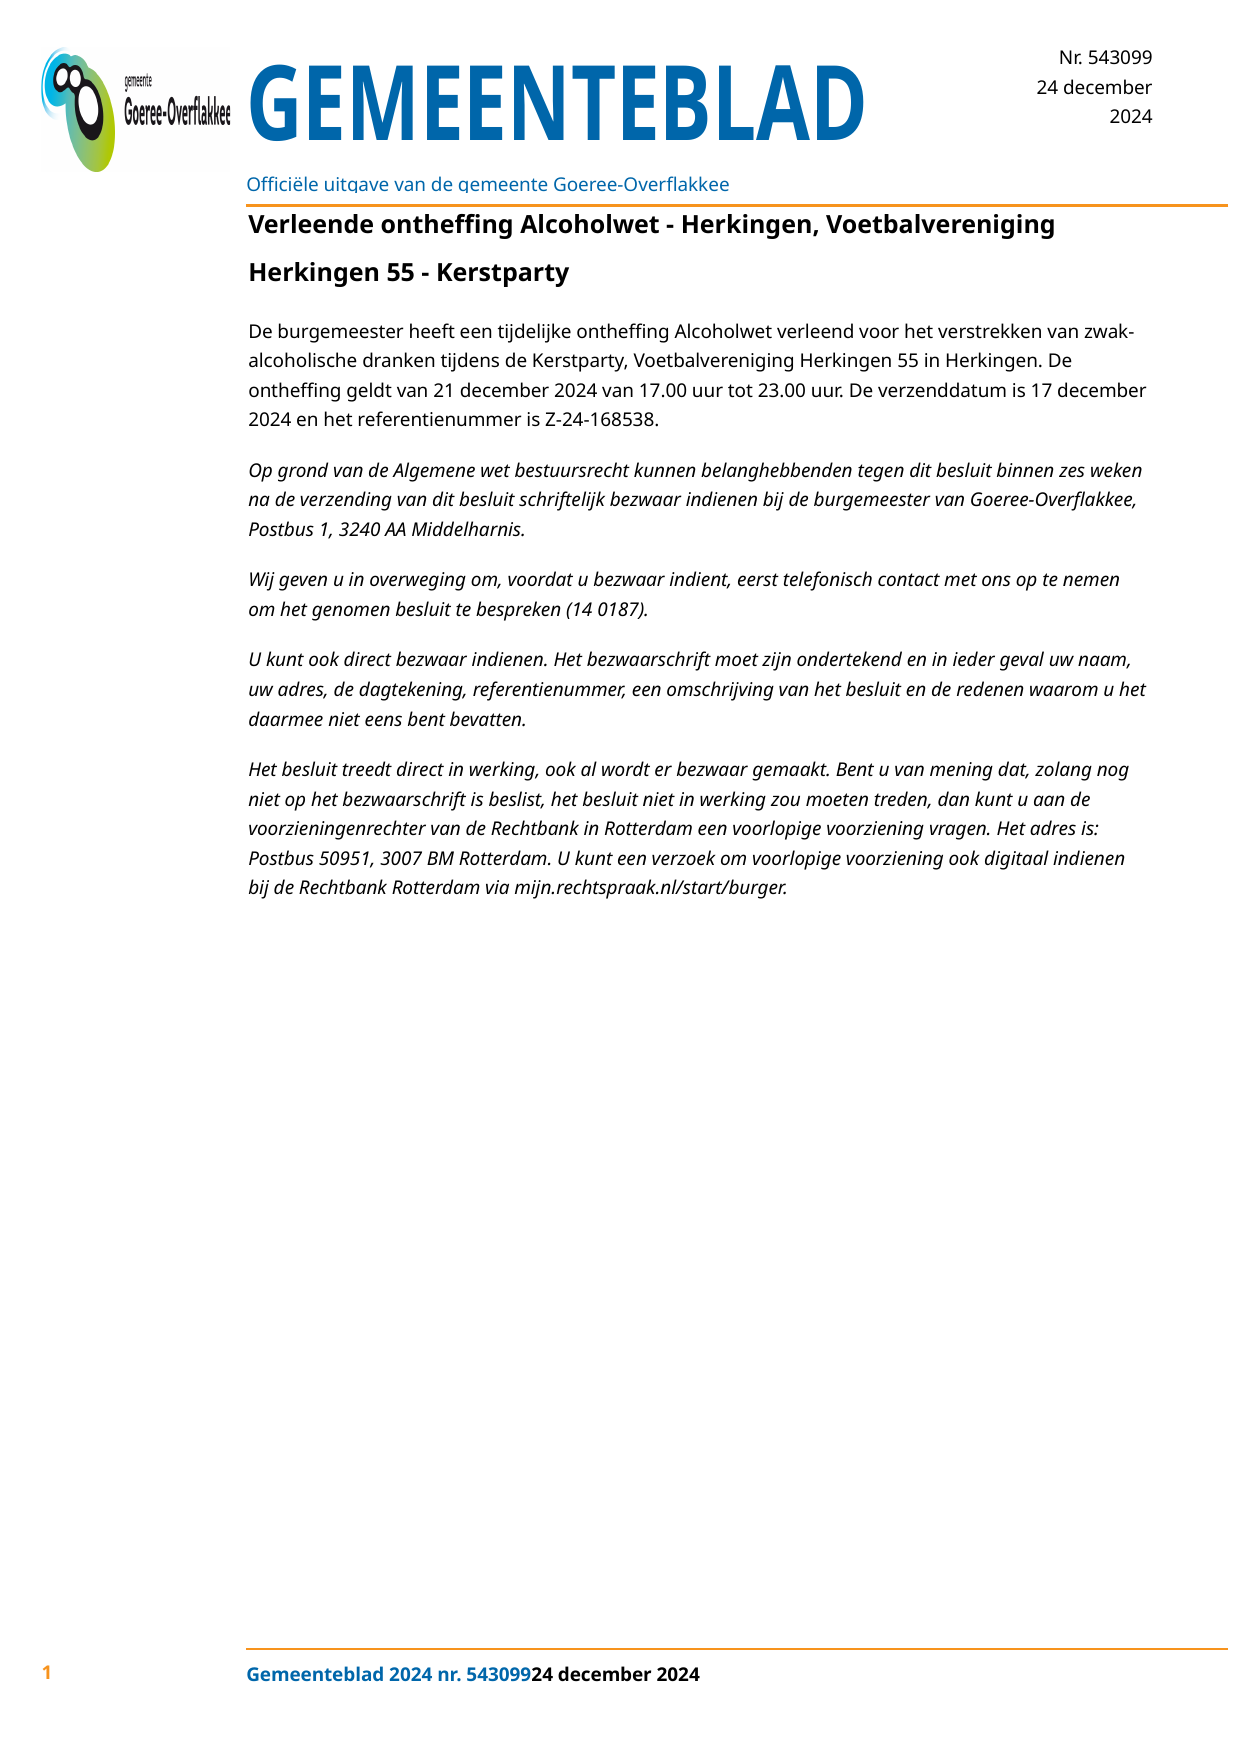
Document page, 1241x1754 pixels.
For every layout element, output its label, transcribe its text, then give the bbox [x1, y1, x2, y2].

text De burgemeester heeft een tijdelijke ontheffing Alcoholwet verleend voor het verstrekken van zwak-alcoholische dranken tijdens de Kerstparty, Voetbalvereniging Herkingen 55 in Herkingen. De ontheffing geldt van 21 december 2024 van 17.00 uur tot 23.00 uur. De verzenddatum is 17 december 2024 en het referentienummer is Z-24-168538. [248, 318, 1152, 432]
text Het besluit treedt direct in werking, ook al wordt er bezwaar gemaakt. Bent u van mening dat, zolang nog niet op het bezwaarschrift is beslist, het besluit niet in werking zou moeten treden, dan kunt u aan de voorzieningenrechter van de Rechtbank in Rotterdam een voorlopige voorziening vragen. Het adres is: Postbus 50951, 3007 BM Rotterdam. U kunt een verzoek om voorlopige voorziening ook digitaal indienen bij de Rechtbank Rotterdam via mijn.rechtspraak.nl/start/burger. [248, 756, 1152, 900]
text U kunt ook direct bezwaar indienen. Het bezwaarschrift moet zijn ondertekend en in ieder geval uw naam, uw adres, de dagtekening, referentienummer, een omschrijving van het besluit en de redenen waarom u het daarmee niet eens bent bevatten. [248, 647, 1152, 732]
text Op grond van de Algemene wet bestuursrecht kunnen belanghebbenden tegen dit besluit binnen zes weken na de verzending van dit besluit schriftelijk bezwaar indienen bij de burgemeester van Goeree-Overflakkee, Postbus 1, 3240 AA Middelharnis. [248, 457, 1152, 542]
text Wij geven u in overweging om, voordat u bezwaar indient, eerst telefonisch contact met ons op te nemen om het genomen besluit te bespreken (14 0187). [248, 567, 1152, 622]
text Verleende ontheffing Alcoholwet - Herkingen, Voetbalvereniging Herkingen 55 - Kerstparty [248, 207, 1152, 288]
picture [41, 47, 231, 172]
